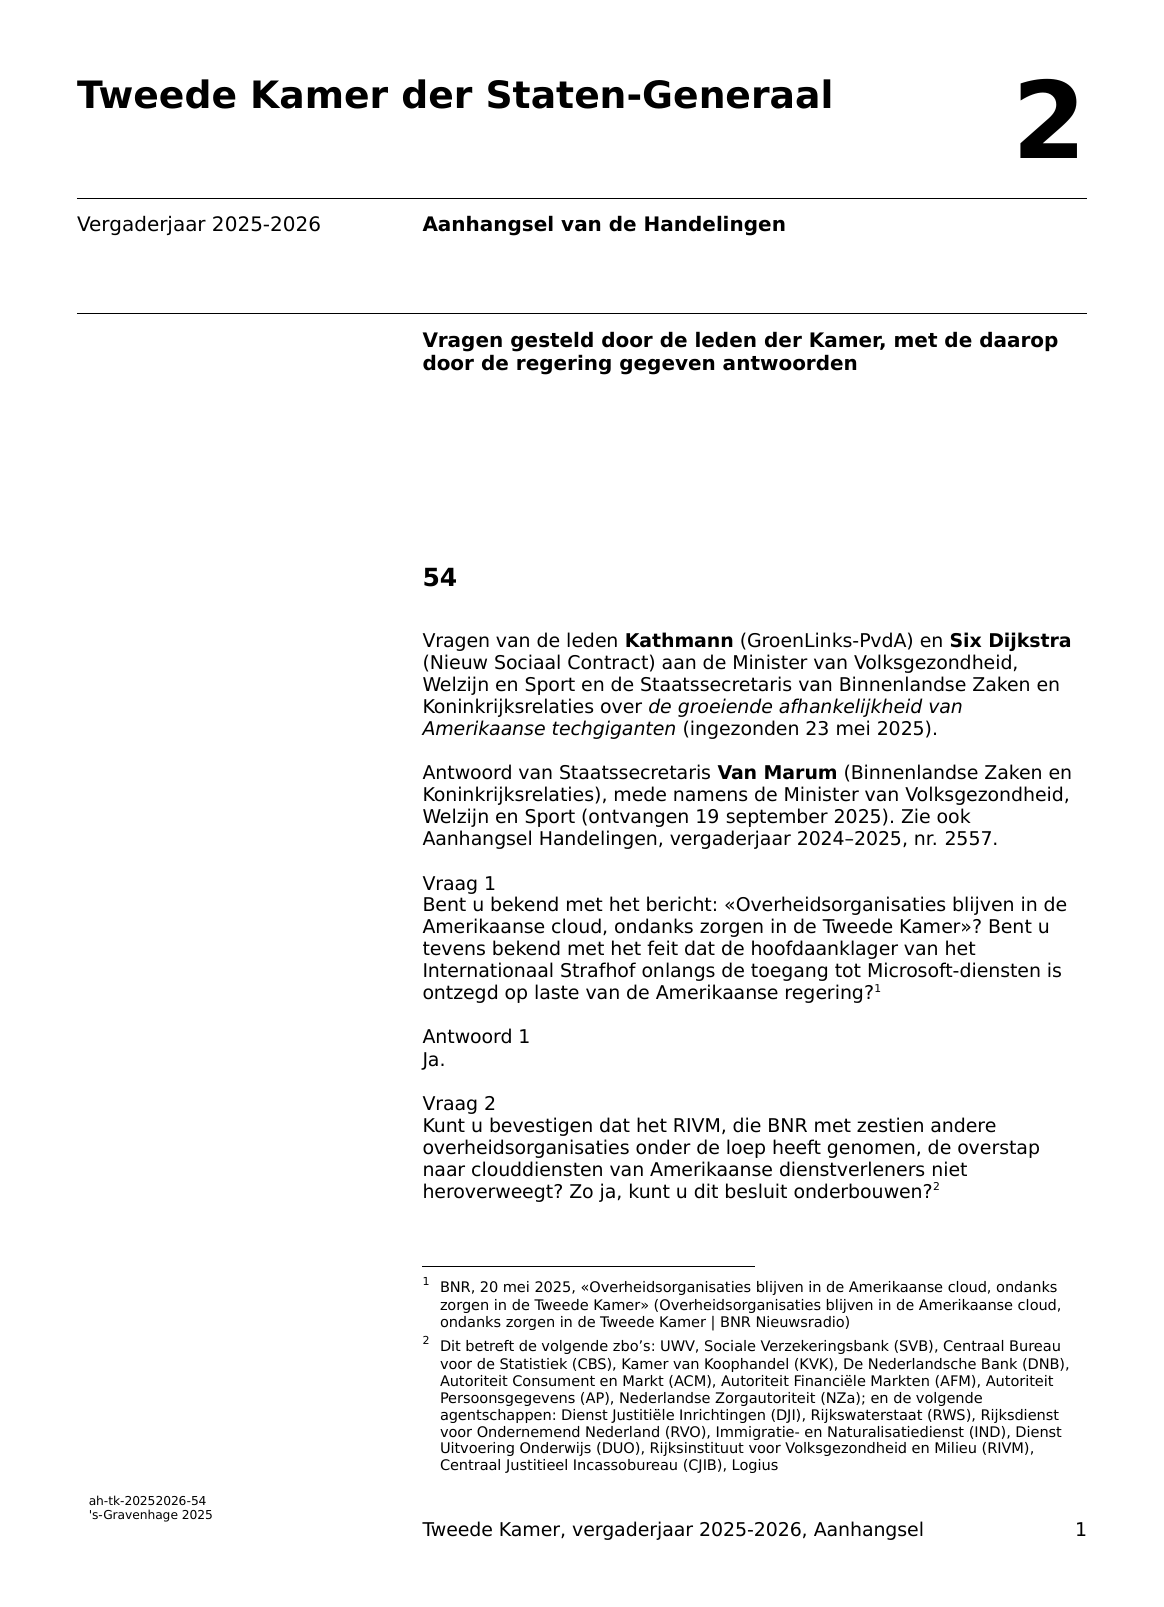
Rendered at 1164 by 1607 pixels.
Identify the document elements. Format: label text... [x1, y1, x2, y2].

table_cell [77, 314, 422, 375]
table_cell Aanhangsel van de Handelingen [422, 199, 1087, 313]
text Vraag 1 [422, 872, 1087, 894]
table_cell Vergaderjaar 2025-2026 [77, 199, 422, 313]
text 54 [422, 563, 1087, 592]
text Kunt u bevestigen dat het RIVM, die BNR met zestien andere overheidsorganisaties onder de loep heeft genomen, de overstap naar clouddiensten van Amerikaanse dienstverleners niet heroverweegt? Zo ja, kunt u dit besluit onderbouwen? [422, 1114, 1087, 1202]
text Dit betreft de volgende zbo’s: UWV, Sociale Verzekeringsbank (SVB), Centraal Bureau voor de Statistiek (CBS), Kamer van Koophandel (KVK), De Nederlandsche Bank (DNB), Autoriteit Consument en Markt (ACM), Autoriteit Financiële Markten (AFM), Autoriteit Persoonsgegevens (AP), Nederlandse Zorgautoriteit (NZa); en de volgende agentschappen: Dienst Justitiële Inrichtingen (DJI), Rijkswaterstaat (RWS), Rijksdienst voor Ondernemend Nederland (RVO), Immigratie- en Naturalisatiedienst (IND), Dienst Uitvoering Onderwijs (DUO), Rijksinstituut voor Volksgezondheid en Milieu (RIVM), Centraal Justitieel Incassobureau (CJIB), Logius [422, 1334, 1087, 1474]
text Ja. [422, 1048, 1087, 1070]
text Bent u bekend met het bericht: «Overheidsorganisaties blijven in de Amerikaanse cloud, ondanks zorgen in de Tweede Kamer»? Bent u tevens bekend met het feit dat de hoofdaanklager van het Internationaal Strafhof onlangs de toegang tot Microsoft-diensten is ontzegd op laste van de Amerikaanse regering? [422, 894, 1087, 1004]
text Antwoord van Staatssecretaris Van Marum (Binnenlandse Zaken en Koninkrijksrelaties), mede namens de Minister van Volksgezondheid, Welzijn en Sport (ontvangen 19 september 2025). Zie ook Aanhangsel Handelingen, vergaderjaar 2024–2025, nr. 2557. [422, 762, 1087, 850]
text ah-tk-20252026-54 [88, 1494, 323, 1508]
text Vraag 2 [422, 1093, 1087, 1114]
table_cell Vragen gesteld door de leden der Kamer, met de daarop door de regering gegeven antwoorden [422, 314, 1087, 375]
table_header Tweede Kamer der Staten-Generaal [77, 59, 886, 198]
text 's-Gravenhage 2025 [88, 1508, 323, 1522]
table_header 2 [886, 59, 1087, 198]
text Vragen van de leden Kathmann (GroenLinks-PvdA) en Six Dijkstra (Nieuw Sociaal Contract) aan de Minister van Volksgezondheid, Welzijn en Sport en de Staatssecretaris van Binnenlandse Zaken en Koninkrijksrelaties over de groeiende afhankelijkheid van Amerikaanse techgiganten (ingezonden 23 mei 2025). [422, 630, 1087, 740]
text BNR, 20 mei 2025, «Overheidsorganisaties blijven in de Amerikaanse cloud, ondanks zorgen in de Tweede Kamer» (Overheidsorganisaties blijven in de Amerikaanse cloud, ondanks zorgen in de Tweede Kamer | BNR Nieuwsradio) [422, 1275, 1087, 1331]
text Antwoord 1 [422, 1026, 1087, 1048]
